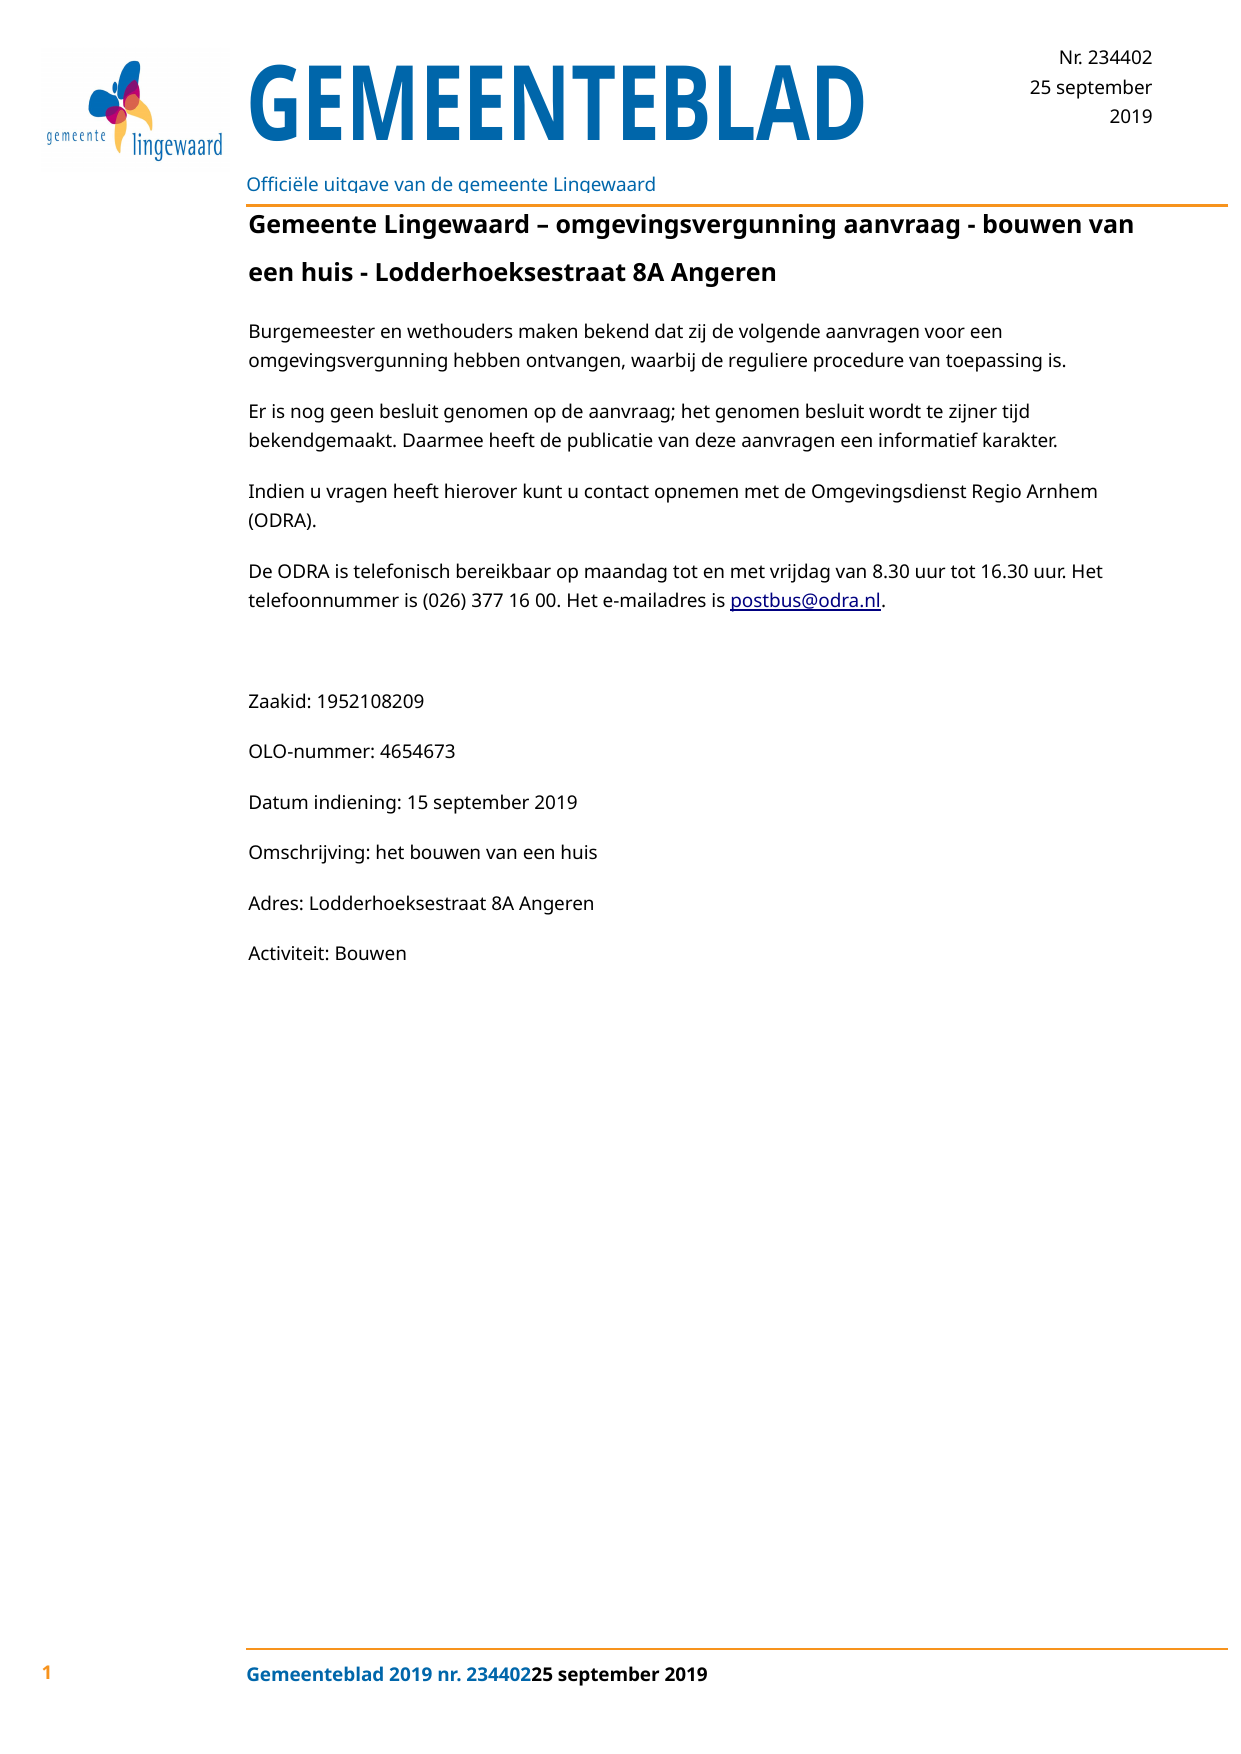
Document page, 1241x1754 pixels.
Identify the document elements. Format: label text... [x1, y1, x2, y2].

text De ODRA is telefonisch bereikbaar op maandag tot en met vrijdag van 8.30 uur tot 16.30 uur. Het telefoonnummer is (026) 377 16 00. Het e-mailadres is postbus@odra.nl. [248, 558, 1152, 613]
text Omschrijving: het bouwen van een huis [248, 839, 1152, 865]
text Indien u vragen heeft hierover kunt u contact opnemen met de Omgevingsdienst Regio Arnhem (ODRA). [248, 478, 1152, 533]
text Gemeente Lingewaard – omgevingsvergunning aanvraag - bouwen van een huis - Lodderhoeksestraat 8A Angeren [248, 207, 1152, 288]
picture [41, 47, 231, 172]
text OLO-nummer: 4654673 [248, 739, 1152, 764]
text Burgemeester en wethouders maken bekend dat zij de volgende aanvragen voor een omgevingsvergunning hebben ontvangen, waarbij de reguliere procedure van toepassing is. [248, 318, 1152, 373]
text Activiteit: Bouwen [248, 940, 1152, 966]
text Adres: Lodderhoeksestraat 8A Angeren [248, 890, 1152, 916]
text Zaakid: 1952108209 [248, 688, 1152, 714]
text Datum indiening: 15 september 2019 [248, 789, 1152, 815]
text Er is nog geen besluit genomen op de aanvraag; het genomen besluit wordt te zijner tijd bekendgemaakt. Daarmee heeft de publicatie van deze aanvragen een informatief karakter. [248, 398, 1152, 453]
